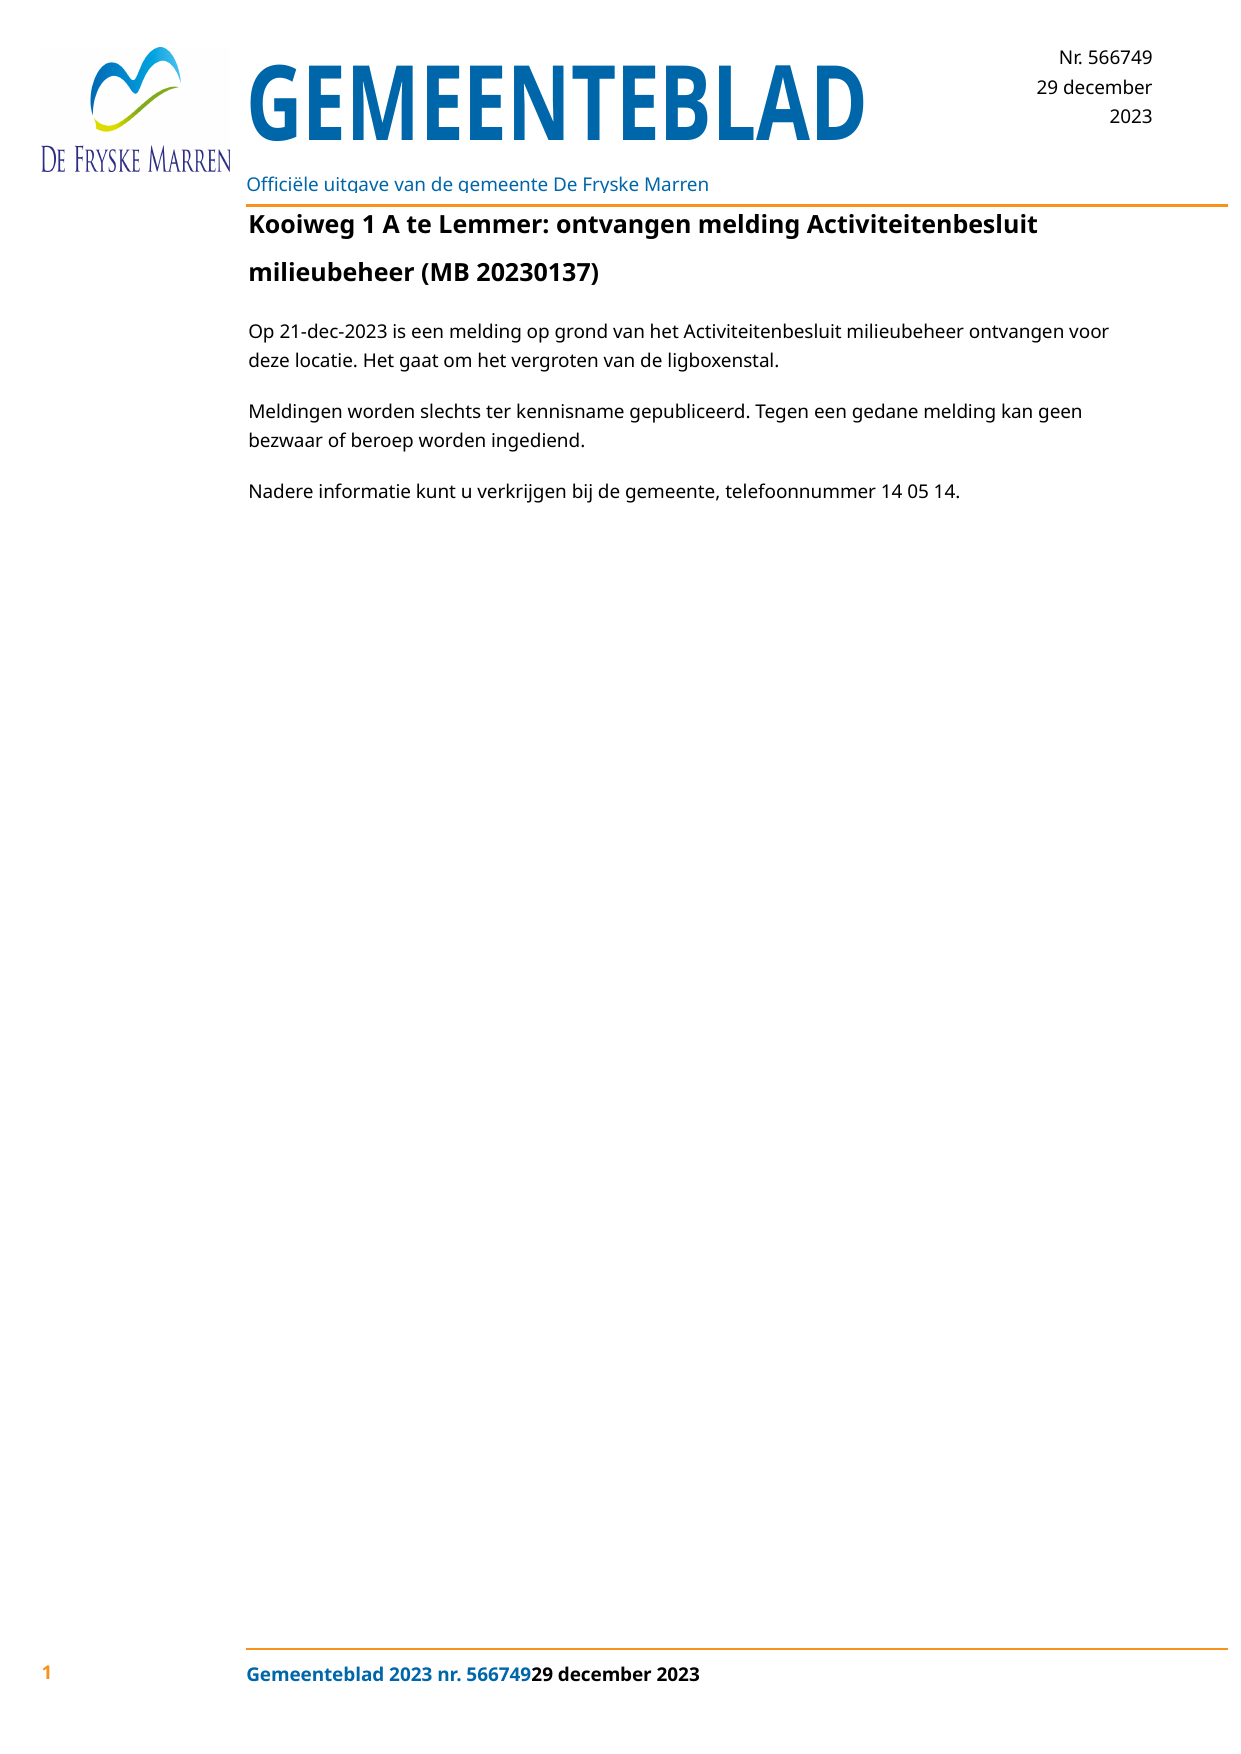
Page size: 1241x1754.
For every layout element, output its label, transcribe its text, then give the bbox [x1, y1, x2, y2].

picture [41, 47, 231, 172]
text Op 21-dec-2023 is een melding op grond van het Activiteitenbesluit milieubeheer ontvangen voor deze locatie. Het gaat om het vergroten van de ligboxenstal. [248, 318, 1152, 373]
text Meldingen worden slechts ter kennisname gepubliceerd. Tegen een gedane melding kan geen bezwaar of beroep worden ingediend. [248, 398, 1152, 453]
text Nadere informatie kunt u verkrijgen bij de gemeente, telefoonnummer 14 05 14. [248, 478, 1152, 504]
text Kooiweg 1 A te Lemmer: ontvangen melding Activiteitenbesluit milieubeheer (MB 20230137) [248, 207, 1152, 288]
